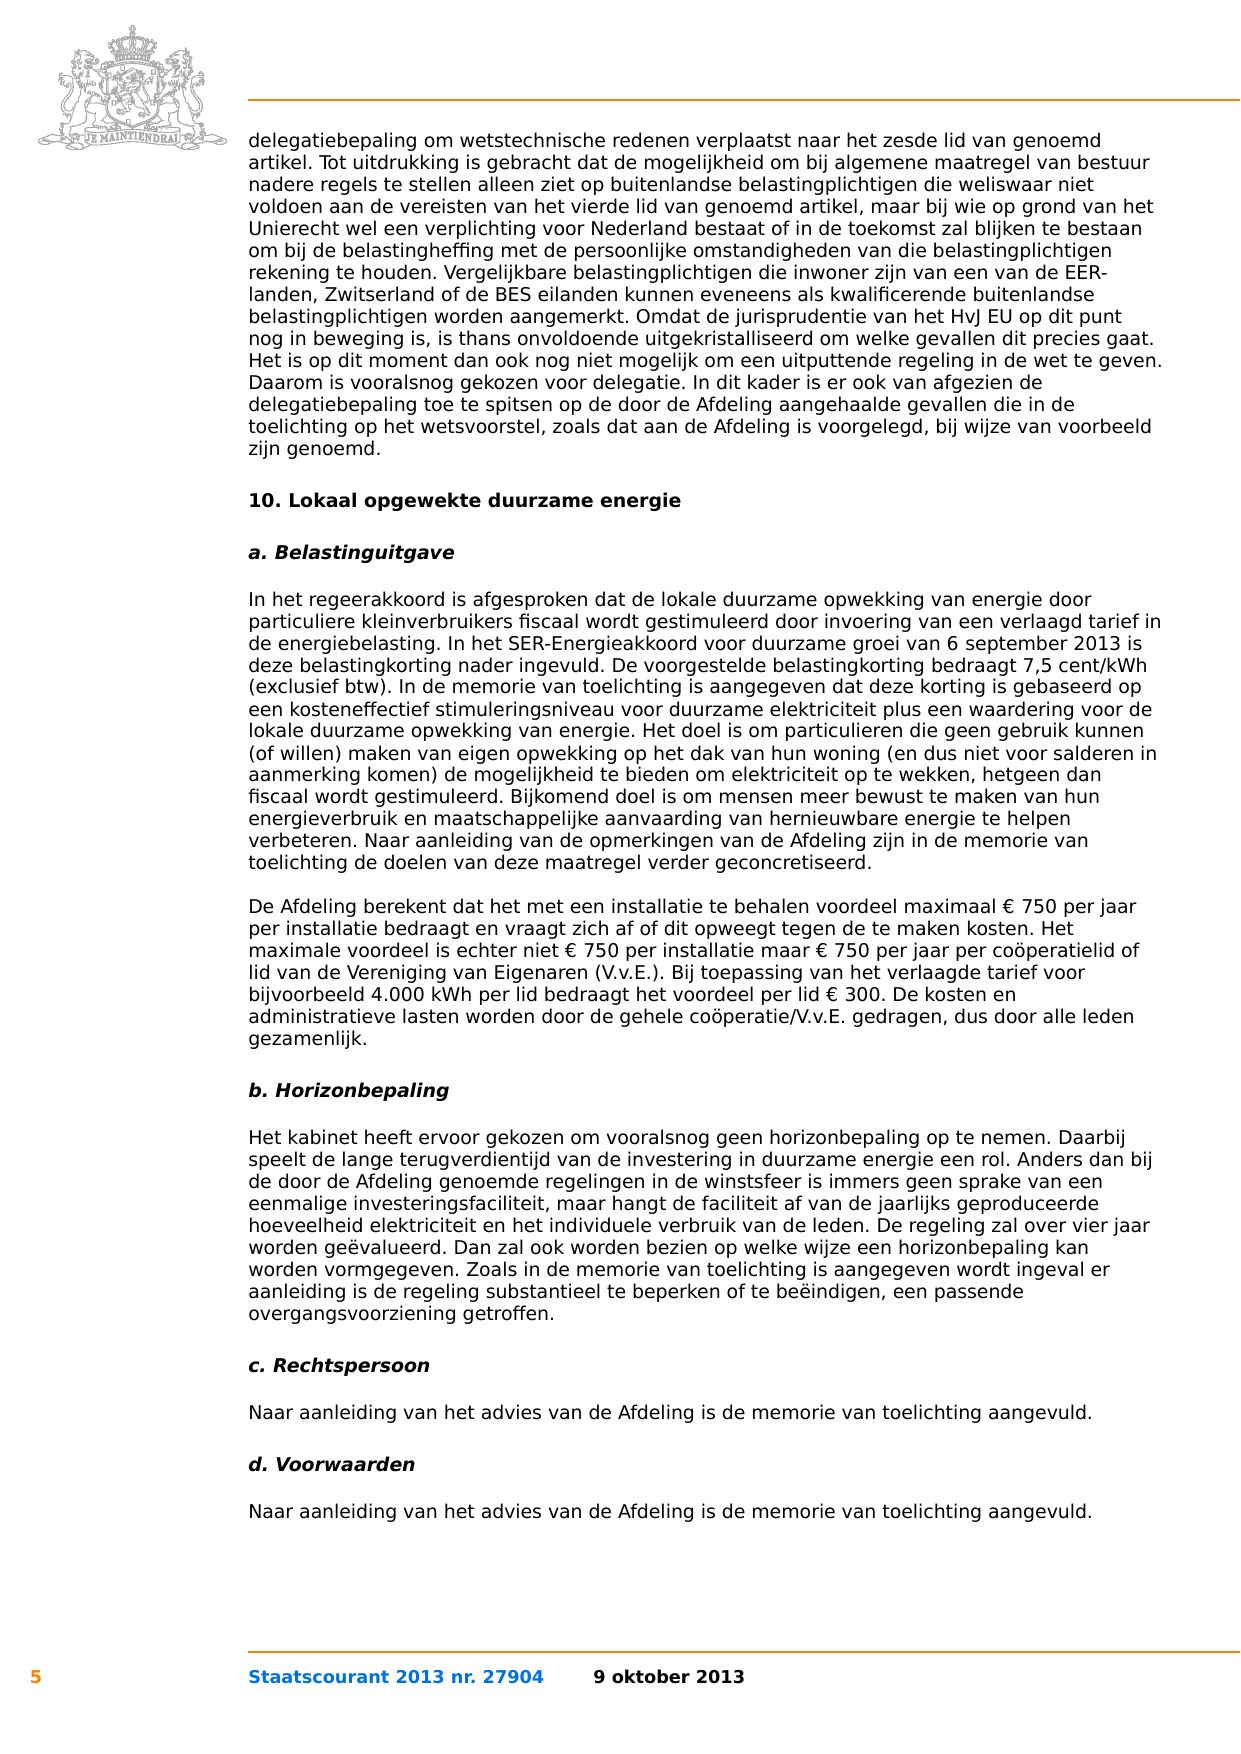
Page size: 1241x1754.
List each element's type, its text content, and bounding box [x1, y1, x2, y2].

text In het regeerakkoord is afgesproken dat de lokale duurzame opwekking van energie door particuliere kleinverbruikers fiscaal wordt gestimuleerd door invoering van een verlaagd tarief in de energiebelasting. In het SER-Energieakkoord voor duurzame groei van 6 september 2013 is deze belastingkorting nader ingevuld. De voorgestelde belastingkorting bedraagt 7,5 cent/kWh (exclusief btw). In de memorie van toelichting is aangegeven dat deze korting is gebaseerd op een kosteneffectief stimuleringsniveau voor duurzame elektriciteit plus een waardering voor de lokale duurzame opwekking van energie. Het doel is om particulieren die geen gebruik kunnen (of willen) maken van eigen opwekking op het dak van hun woning (en dus niet voor salderen in aanmerking komen) de mogelijkheid te bieden om elektriciteit op te wekken, hetgeen dan fiscaal wordt gestimuleerd. Bijkomend doel is om mensen meer bewust te maken van hun energieverbruik en maatschappelijke aanvaarding van hernieuwbare energie te helpen verbeteren. Naar aanleiding van de opmerkingen van de Afdeling zijn in de memorie van toelichting de doelen van deze maatregel verder geconcretiseerd. [248, 588, 1163, 874]
text delegatiebepaling om wetstechnische redenen verplaatst naar het zesde lid van genoemd artikel. Tot uitdrukking is gebracht dat de mogelijkheid om bij algemene maatregel van bestuur nadere regels te stellen alleen ziet op buitenlandse belastingplichtigen die weliswaar niet voldoen aan de vereisten van het vierde lid van genoemd artikel, maar bij wie op grond van het Unierecht wel een verplichting voor Nederland bestaat of in de toekomst zal blijken te bestaan om bij de belastingheffing met de persoonlijke omstandigheden van die belastingplichtigen rekening te houden. Vergelijkbare belastingplichtigen die inwoner zijn van een van de EER-landen, Zwitserland of de BES eilanden kunnen eveneens als kwalificerende buitenlandse belastingplichtigen worden aangemerkt. Omdat de jurisprudentie van het HvJ EU op dit punt nog in beweging is, is thans onvoldoende uitgekristalliseerd om welke gevallen dit precies gaat. Het is op dit moment dan ook nog niet mogelijk om een uitputtende regeling in de wet te geven. Daarom is vooralsnog gekozen voor delegatie. In dit kader is er ook van afgezien de delegatiebepaling toe te spitsen op de door de Afdeling aangehaalde gevallen die in de toelichting op het wetsvoorstel, zoals dat aan de Afdeling is voorgelegd, bij wijze van voorbeeld zijn genoemd. [248, 130, 1163, 459]
text De Afdeling berekent dat het met een installatie te behalen voordeel maximaal € 750 per jaar per installatie bedraagt en vraagt zich af of dit opweegt tegen de te maken kosten. Het maximale voordeel is echter niet € 750 per installatie maar € 750 per jaar per coöperatielid of lid van de Vereniging van Eigenaren (V.v.E.). Bij toepassing van het verlaagde tarief voor bijvoorbeeld 4.000 kWh per lid bedraagt het voordeel per lid € 300. De kosten en administratieve lasten worden door de gehele coöperatie/V.v.E. gedragen, dus door alle leden gezamenlijk. [248, 896, 1163, 1050]
subtitle 10. Lokaal opgewekte duurzame energie [248, 489, 1163, 512]
text Het kabinet heeft ervoor gekozen om vooralsnog geen horizonbepaling op te nemen. Daarbij speelt de lange terugverdientijd van de investering in duurzame energie een rol. Anders dan bij de door de Afdeling genoemde regelingen in de winstsfeer is immers geen sprake van een eenmalige investeringsfaciliteit, maar hangt de faciliteit af van de jaarlijks geproduceerde hoeveelheid elektriciteit en het individuele verbruik van de leden. De regeling zal over vier jaar worden geëvalueerd. Dan zal ook worden bezien op welke wijze een horizonbepaling kan worden vormgegeven. Zoals in de memorie van toelichting is aangegeven wordt ingeval er aanleiding is de regeling substantieel te beperken of te beëindigen, een passende overgangsvoorziening getroffen. [248, 1127, 1163, 1325]
text Naar aanleiding van het advies van de Afdeling is de memorie van toelichting aangevuld. [248, 1402, 1163, 1424]
subtitle d. Voorwaarden [248, 1454, 1163, 1476]
subtitle a. Belastinguitgave [248, 542, 1163, 563]
picture [38, 25, 227, 150]
subtitle c. Rechtspersoon [248, 1355, 1163, 1377]
subtitle b. Horizonbepaling [248, 1080, 1163, 1102]
text Naar aanleiding van het advies van de Afdeling is de memorie van toelichting aangevuld. [248, 1501, 1163, 1523]
